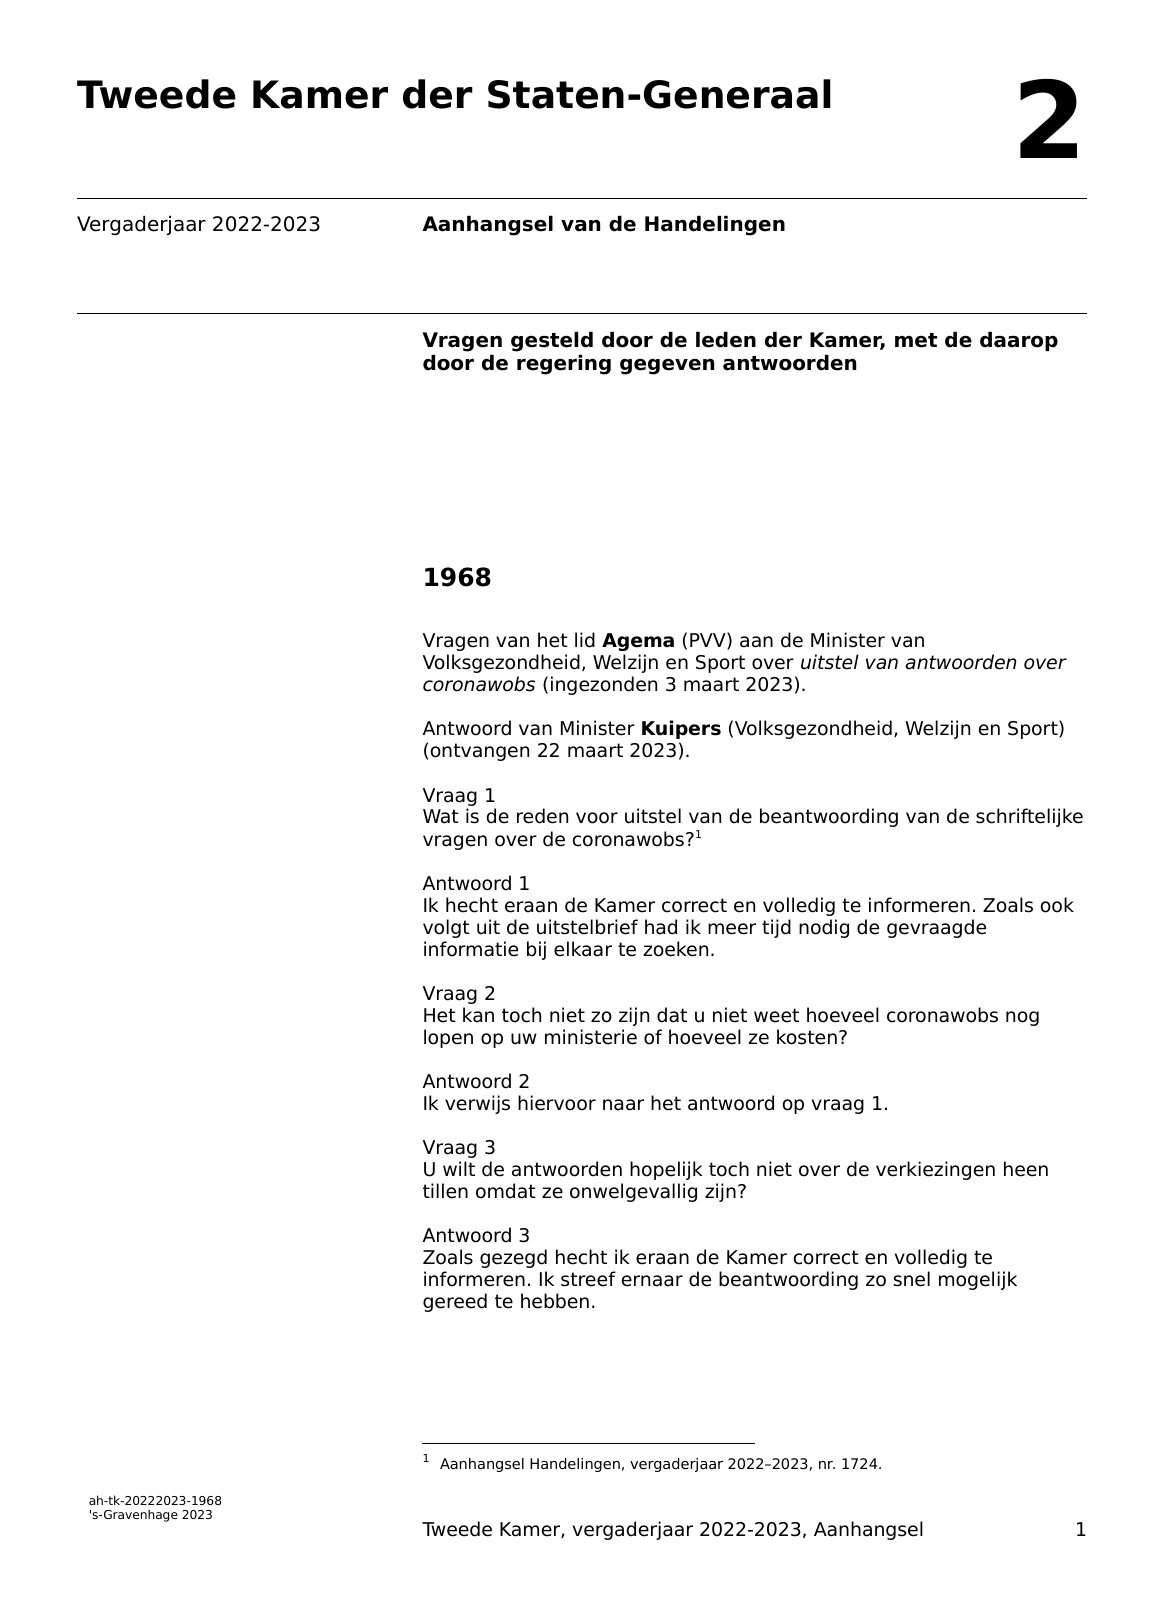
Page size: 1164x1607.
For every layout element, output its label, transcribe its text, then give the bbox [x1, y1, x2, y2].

text ah-tk-20222023-1968 [88, 1494, 323, 1508]
text 's-Gravenhage 2023 [88, 1508, 323, 1522]
table_cell Vergaderjaar 2022-2023 [77, 199, 422, 313]
text Ik verwijs hiervoor naar het antwoord op vraag 1. [422, 1093, 1087, 1115]
text Antwoord 2 [422, 1071, 1087, 1093]
text Wat is de reden voor uitstel van de beantwoording van de schriftelijke vragen over de coronawobs? [422, 806, 1087, 850]
text 1968 [422, 563, 1087, 592]
text Vragen van het lid Agema (PVV) aan de Minister van Volksgezondheid, Welzijn en Sport over uitstel van antwoorden over coronawobs (ingezonden 3 maart 2023). [422, 630, 1087, 696]
table_cell Aanhangsel van de Handelingen [422, 199, 1087, 313]
text Antwoord 1 [422, 873, 1087, 894]
table_header 2 [886, 59, 1087, 198]
text Zoals gezegd hecht ik eraan de Kamer correct en volledig te informeren. Ik streef ernaar de beantwoording zo snel mogelijk gereed te hebben. [422, 1247, 1087, 1313]
table_cell Vragen gesteld door de leden der Kamer, met de daarop door de regering gegeven antwoorden [422, 314, 1087, 375]
text Vraag 2 [422, 983, 1087, 1005]
text Antwoord van Minister Kuipers (Volksgezondheid, Welzijn en Sport) (ontvangen 22 maart 2023). [422, 718, 1087, 762]
text Ik hecht eraan de Kamer correct en volledig te informeren. Zoals ook volgt uit de uitstelbrief had ik meer tijd nodig de gevraagde informatie bij elkaar te zoeken. [422, 894, 1087, 961]
text Het kan toch niet zo zijn dat u niet weet hoeveel coronawobs nog lopen op uw ministerie of hoeveel ze kosten? [422, 1005, 1087, 1049]
text U wilt de antwoorden hopelijk toch niet over de verkiezingen heen tillen omdat ze onwelgevallig zijn? [422, 1159, 1087, 1203]
table_cell [77, 314, 422, 375]
text Aanhangsel Handelingen, vergaderjaar 2022–2023, nr. 1724. [422, 1452, 1087, 1474]
table_header Tweede Kamer der Staten-Generaal [77, 59, 886, 198]
text Vraag 1 [422, 784, 1087, 806]
text Vraag 3 [422, 1137, 1087, 1159]
text Antwoord 3 [422, 1225, 1087, 1247]
